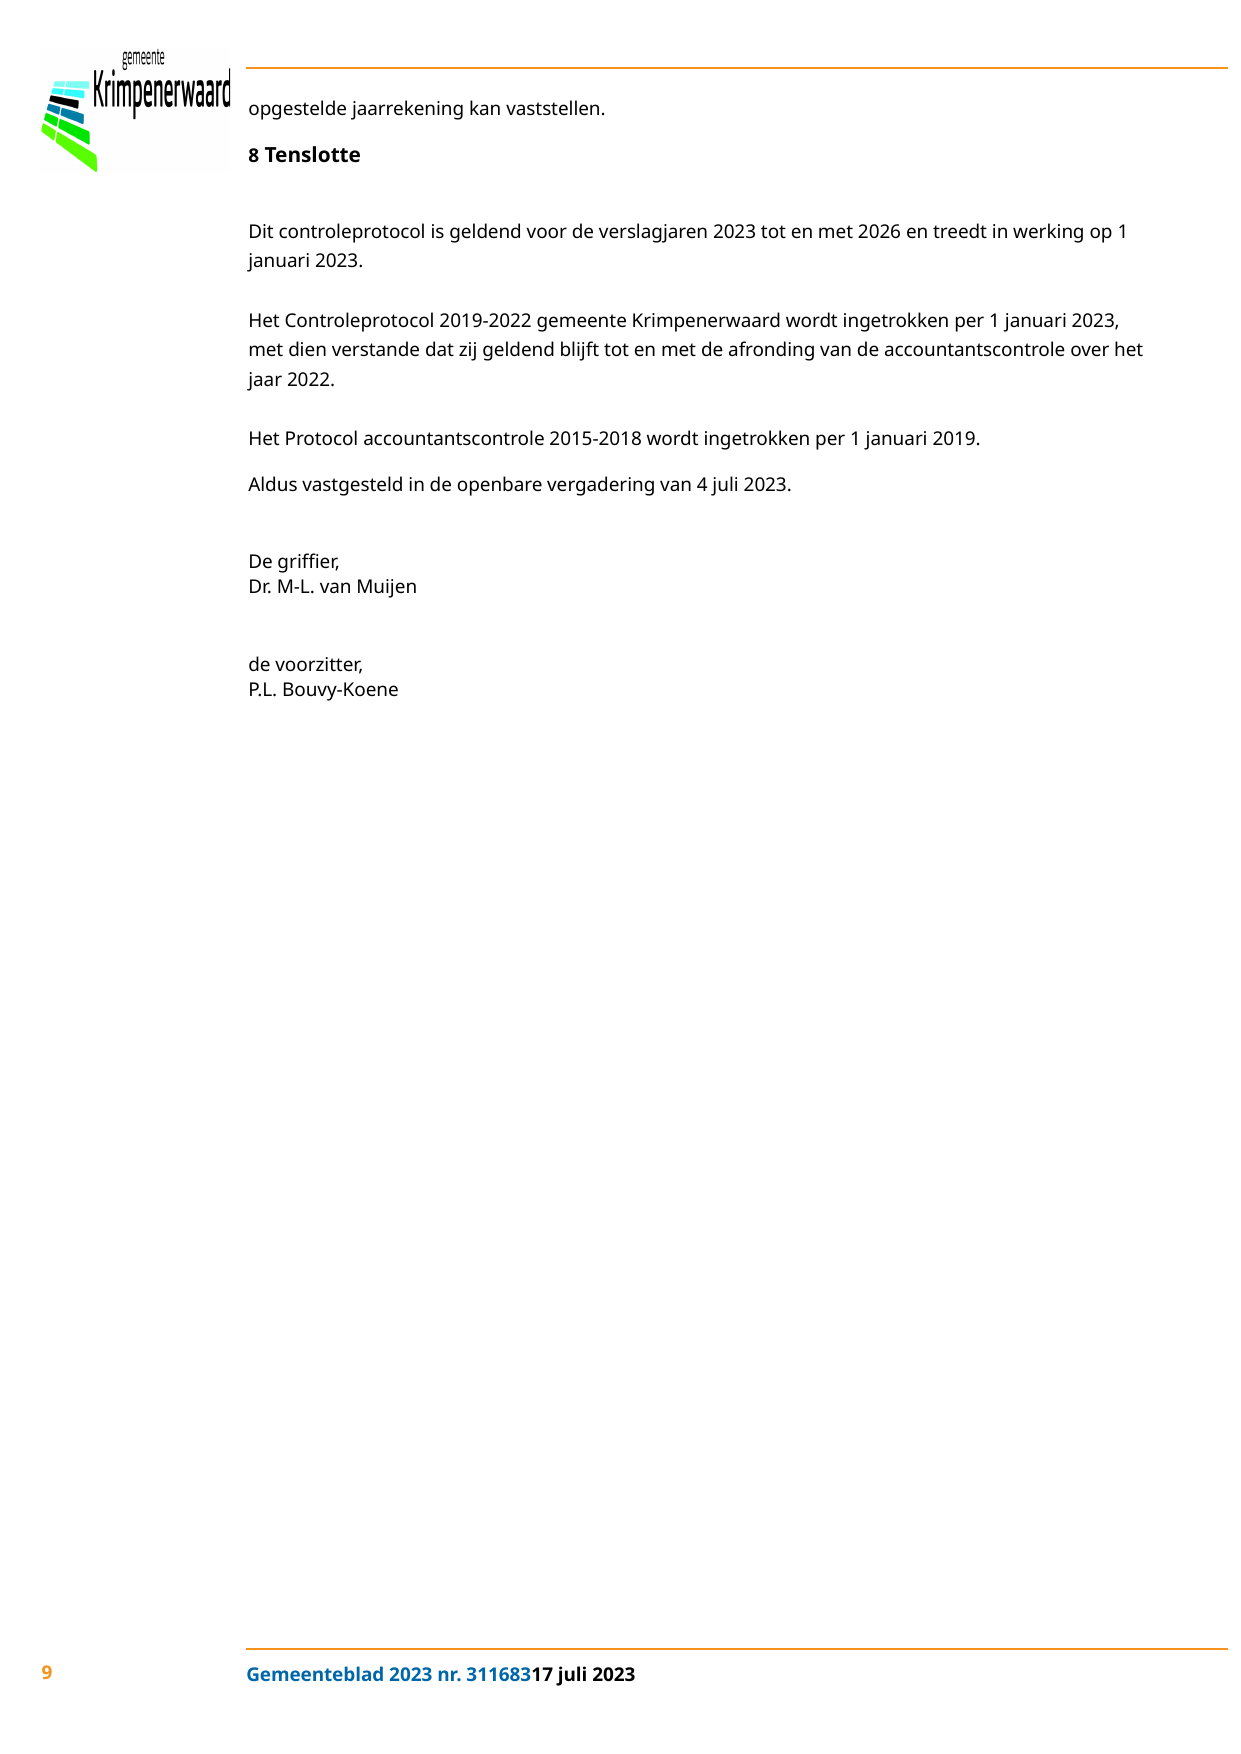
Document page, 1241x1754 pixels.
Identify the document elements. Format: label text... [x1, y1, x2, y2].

text Het Controleprotocol 2019-2022 gemeente Krimpenerwaard wordt ingetrokken per 1 januari 2023, met dien verstande dat zij geldend blijft tot en met de afronding van de accountantscontrole over het jaar 2022. [248, 307, 1152, 392]
picture [41, 47, 231, 172]
text Aldus vastgesteld in de openbare vergadering van 4 juli 2023. [248, 471, 1152, 497]
text P.L. Bouvy-Koene [248, 677, 1152, 702]
text Dr. M-L. van Muijen [248, 574, 1152, 599]
text 8 Tenslotte [248, 140, 1152, 169]
text Dit controleprotocol is geldend voor de verslagjaren 2023 tot en met 2026 en treedt in werking op 1 januari 2023. [248, 218, 1152, 273]
text Het Protocol accountantscontrole 2015-2018 wordt ingetrokken per 1 januari 2019. [248, 425, 1152, 451]
text De griffier, [248, 548, 1152, 574]
text de voorzitter, [248, 651, 1152, 677]
text opgestelde jaarrekening kan vaststellen. [248, 95, 1152, 121]
